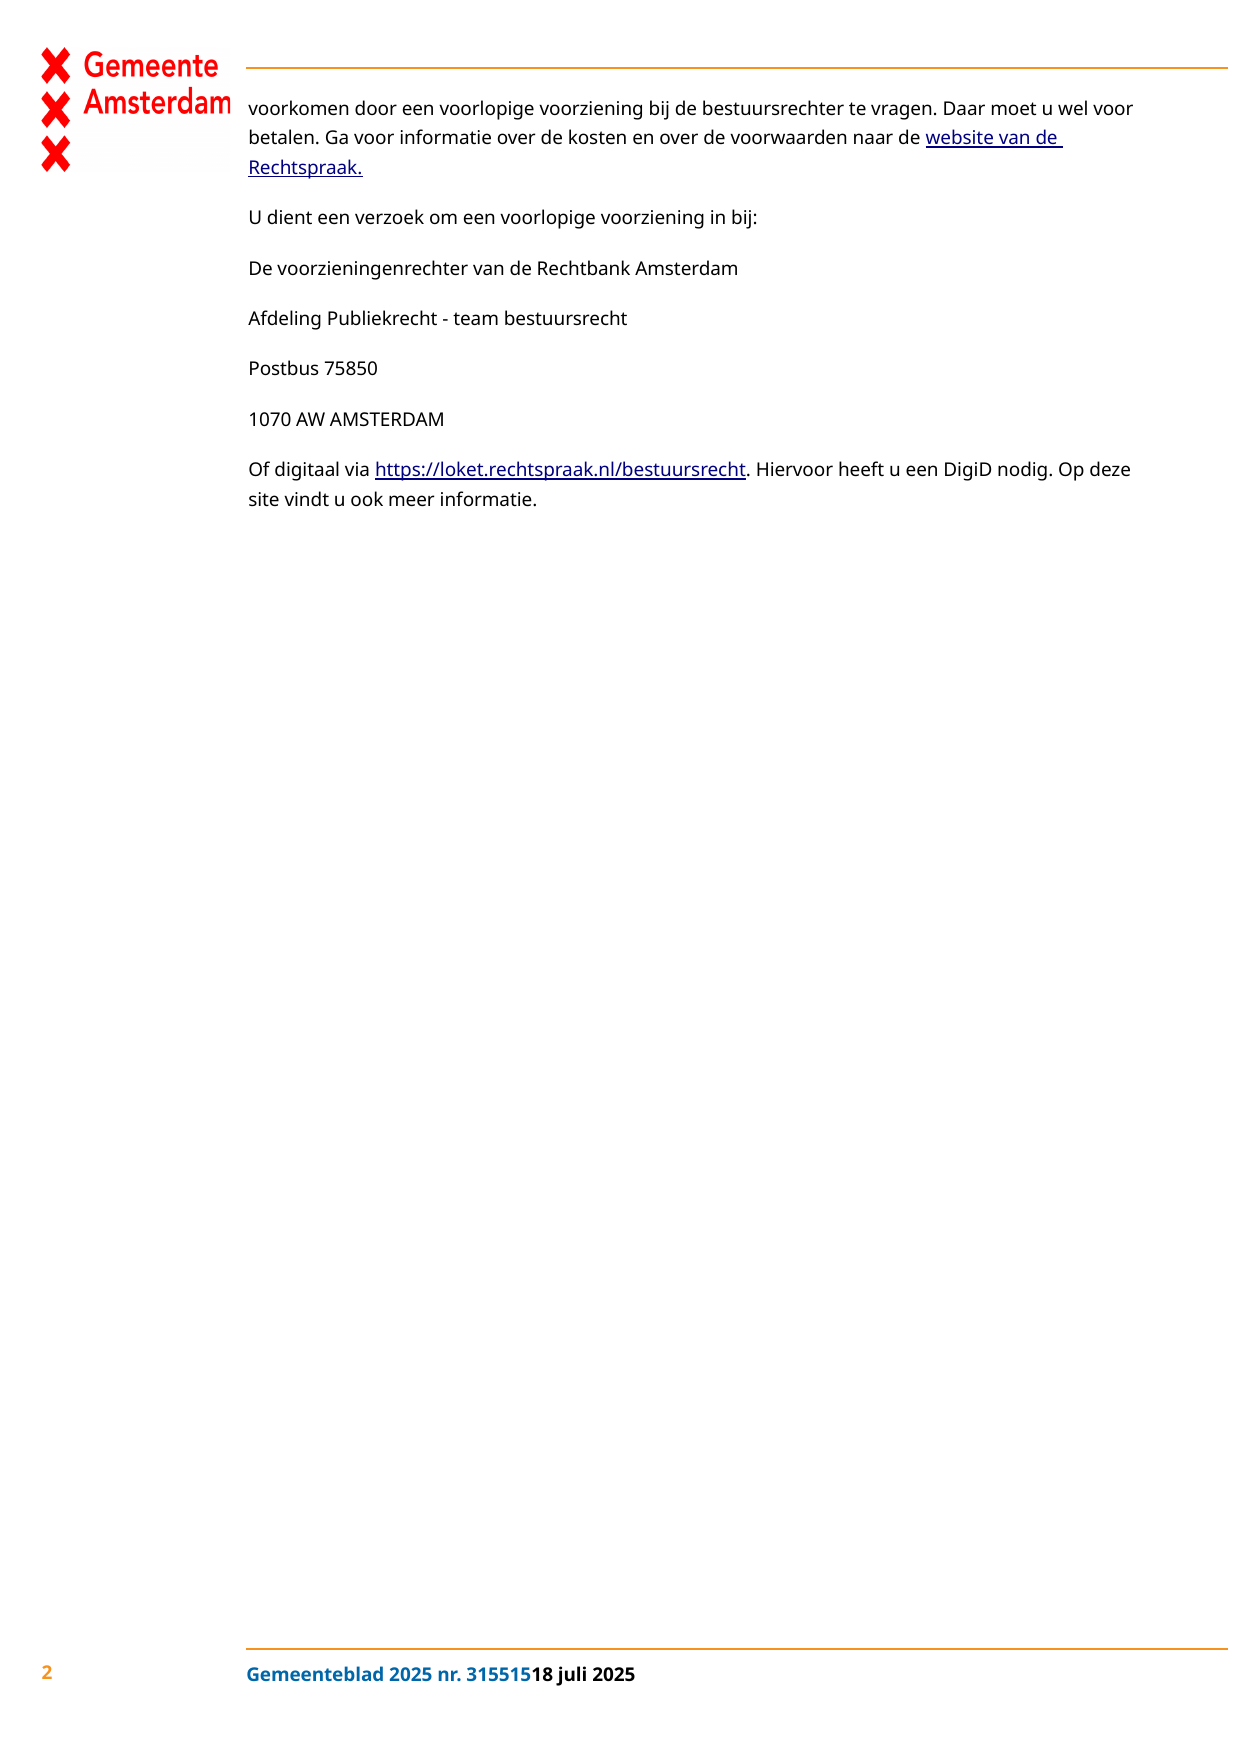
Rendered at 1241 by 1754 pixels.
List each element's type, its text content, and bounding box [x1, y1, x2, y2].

picture [41, 47, 231, 172]
text U dient een verzoek om een voorlopige voorziening in bij: [248, 204, 1152, 230]
text Postbus 75850 [248, 356, 1152, 381]
text voorkomen door een voorlopige voorziening bij de bestuursrechter te vragen. Daar moet u wel voor betalen. Ga voor informatie over de kosten en over de voorwaarden naar de website van de Rechtspraak. [248, 95, 1152, 180]
text Afdeling Publiekrecht - team bestuursrecht [248, 305, 1152, 331]
text Of digitaal via https://loket.rechtspraak.nl/bestuursrecht. Hiervoor heeft u een DigiD nodig. Op deze site vindt u ook meer informatie. [248, 456, 1152, 512]
text 1070 AW AMSTERDAM [248, 406, 1152, 432]
text De voorzieningenrechter van de Rechtbank Amsterdam [248, 255, 1152, 281]
